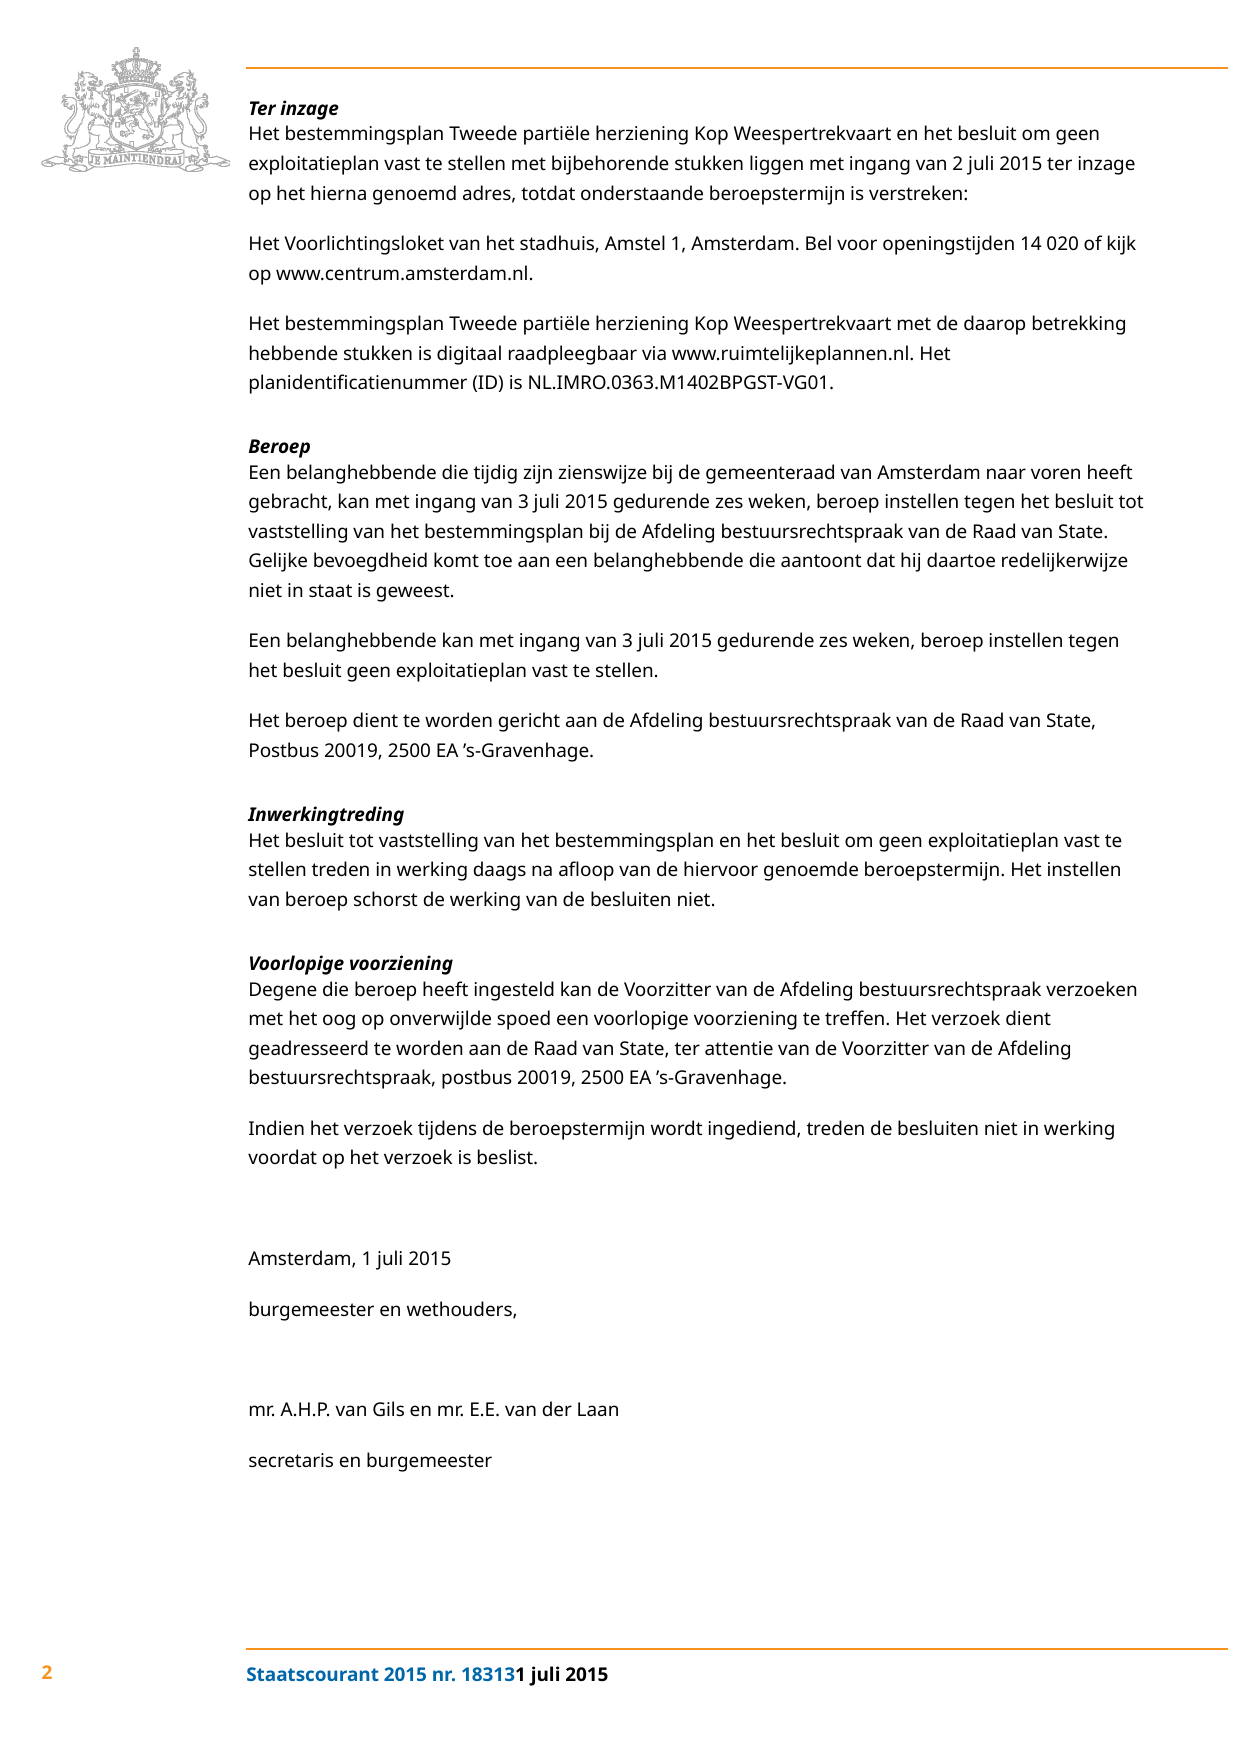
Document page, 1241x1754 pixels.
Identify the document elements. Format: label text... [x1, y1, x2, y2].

text Degene die beroep heeft ingesteld kan de Voorzitter van de Afdeling bestuursrechtspraak verzoeken met het oog op onverwijlde spoed een voorlopige voorziening te treffen. Het verzoek dient geadresseerd te worden aan de Raad van State, ter attentie van de Voorzitter van de Afdeling bestuursrechtspraak, postbus 20019, 2500 EA ’s-Gravenhage. [248, 976, 1152, 1090]
text Het besluit tot vaststelling van het bestemmingsplan en het besluit om geen exploitatieplan vast te stellen treden in werking daags na afloop van de hiervoor genoemde beroepstermijn. Het instellen van beroep schorst de werking van de besluiten niet. [248, 827, 1152, 912]
text Een belanghebbende die tijdig zijn zienswijze bij de gemeenteraad van Amsterdam naar voren heeft gebracht, kan met ingang van 3 juli 2015 gedurende zes weken, beroep instellen tegen het besluit tot vaststelling van het bestemmingsplan bij de Afdeling bestuursrechtspraak van de Raad van State. Gelijke bevoegdheid komt toe aan een belanghebbende die aantoont dat hij daartoe redelijkerwijze niet in staat is geweest. [248, 459, 1152, 603]
text Voorlopige voorziening [248, 950, 1152, 976]
text burgemeester en wethouders, [248, 1296, 1152, 1322]
text Amsterdam, 1 juli 2015 [248, 1245, 1152, 1271]
text secretaris en burgemeester [248, 1447, 1152, 1473]
text Het bestemmingsplan Tweede partiële herziening Kop Weespertrekvaart met de daarop betrekking hebbende stukken is digitaal raadpleegbaar via www.ruimtelijkeplannen.nl. Het planidentificatienummer (ID) is NL.IMRO.0363.M1402BPGST-VG01. [248, 310, 1152, 395]
text mr. A.H.P. van Gils en mr. E.E. van der Laan [248, 1397, 1152, 1422]
text Een belanghebbende kan met ingang van 3 juli 2015 gedurende zes weken, beroep instellen tegen het besluit geen exploitatieplan vast te stellen. [248, 628, 1152, 683]
text Ter inzage [248, 95, 1152, 121]
text Beroep [248, 433, 1152, 459]
text Het beroep dient te worden gericht aan de Afdeling bestuursrechtspraak van de Raad van State, Postbus 20019, 2500 EA ’s-Gravenhage. [248, 708, 1152, 763]
text Inwerkingtreding [248, 801, 1152, 827]
text Het bestemmingsplan Tweede partiële herziening Kop Weespertrekvaart en het besluit om geen exploitatieplan vast te stellen met bijbehorende stukken liggen met ingang van 2 juli 2015 ter inzage op het hierna genoemd adres, totdat onderstaande beroepstermijn is verstreken: [248, 121, 1152, 205]
picture [41, 47, 231, 172]
text Indien het verzoek tijdens de beroepstermijn wordt ingediend, treden de besluiten niet in werking voordat op het verzoek is beslist. [248, 1115, 1152, 1170]
text Het Voorlichtingsloket van het stadhuis, Amstel 1, Amsterdam. Bel voor openingstijden 14 020 of kijk op www.centrum.amsterdam.nl. [248, 230, 1152, 285]
